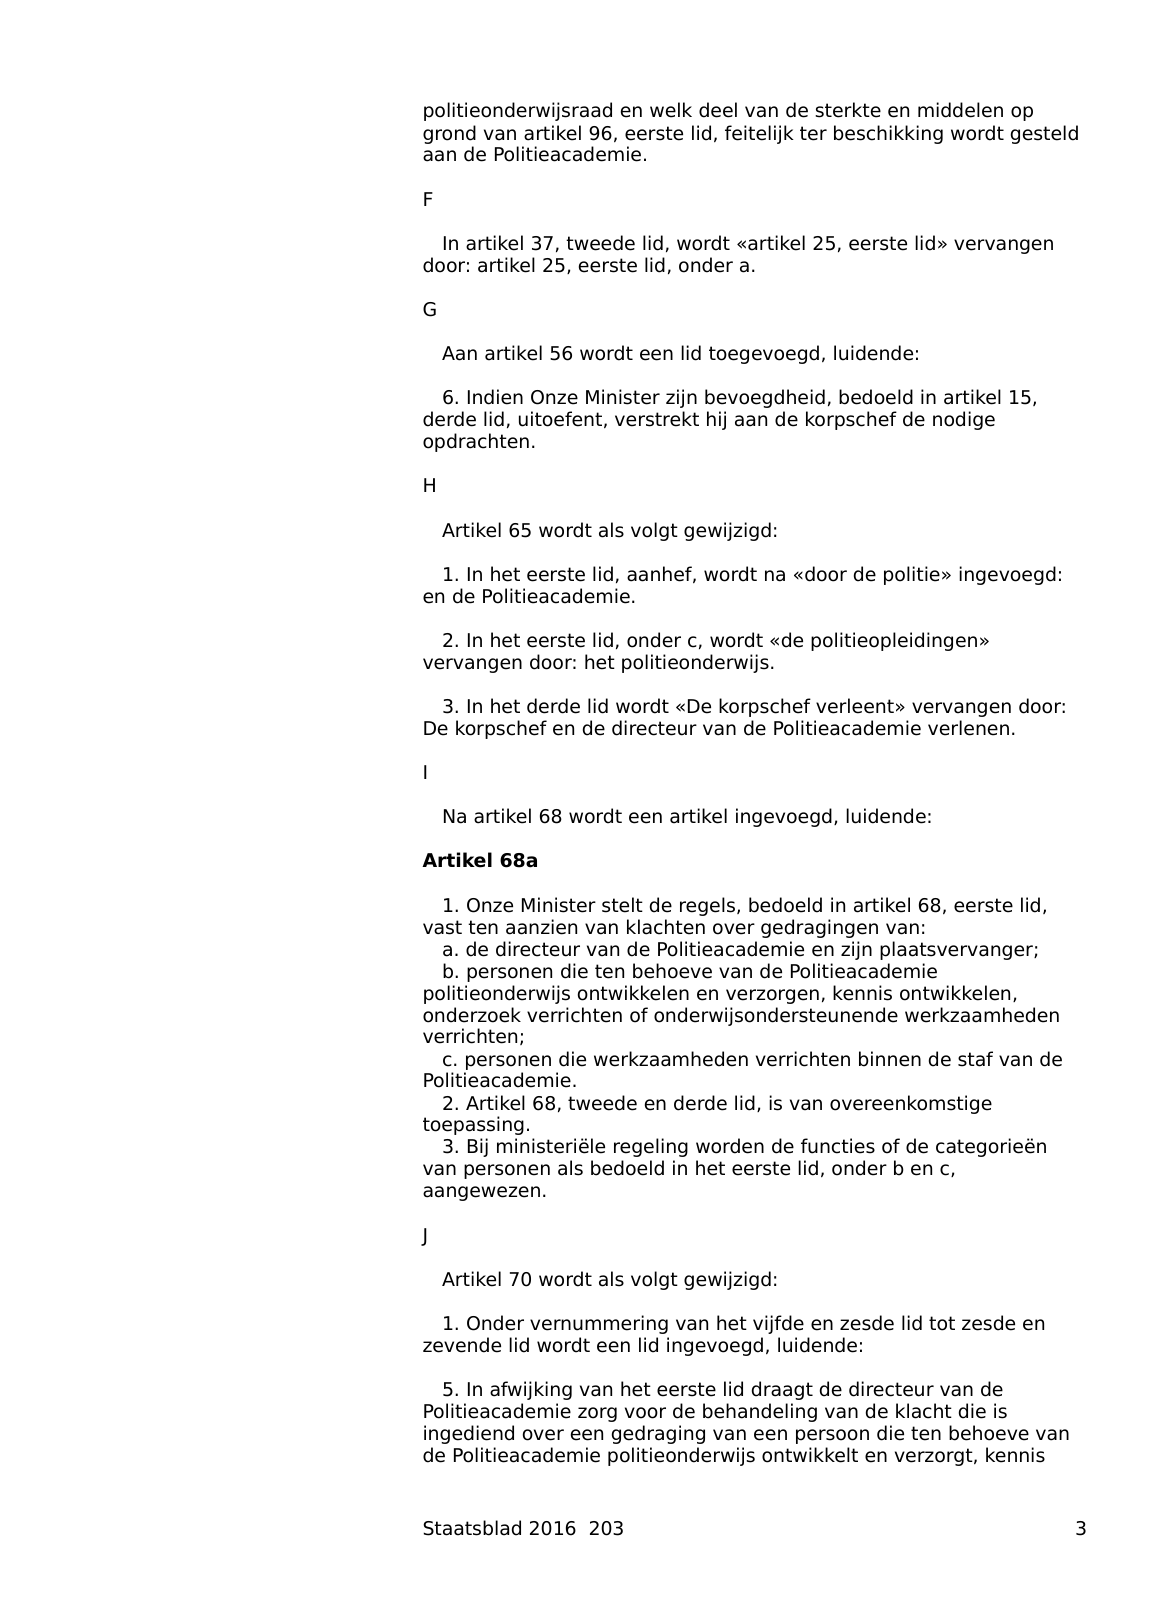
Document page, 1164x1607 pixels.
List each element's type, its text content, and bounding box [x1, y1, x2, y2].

text 1. Onze Minister stelt de regels, bedoeld in artikel 68, eerste lid, vast ten aanzien van klachten over gedragingen van: [422, 894, 1087, 938]
text G [422, 299, 1087, 321]
text b. personen die ten behoeve van de Politieacademie politieonderwijs ontwikkelen en verzorgen, kennis ontwikkelen, onderzoek verrichten of onderwijsondersteunende werkzaamheden verrichten; [422, 961, 1087, 1048]
text In artikel 37, tweede lid, wordt «artikel 25, eerste lid» vervangen door: artikel 25, eerste lid, onder a. [422, 233, 1087, 277]
text 1. Onder vernummering van het vijfde en zesde lid tot zesde en zevende lid wordt een lid ingevoegd, luidende: [422, 1313, 1087, 1357]
text politieonderwijsraad en welk deel van de sterkte en middelen op grond van artikel 96, eerste lid, feitelijk ter beschikking wordt gesteld aan de Politieacademie. [422, 100, 1087, 166]
text 2. In het eerste lid, onder c, wordt «de politieopleidingen» vervangen door: het politieonderwijs. [422, 630, 1087, 674]
text J [422, 1224, 1087, 1246]
text F [422, 188, 1087, 211]
text 2. Artikel 68, tweede en derde lid, is van overeenkomstige toepassing. [422, 1092, 1087, 1136]
text 3. Bij ministeriële regeling worden de functies of de categorieën van personen als bedoeld in het eerste lid, onder b en c, aangewezen. [422, 1136, 1087, 1202]
text 3. In het derde lid wordt «De korpschef verleent» vervangen door: De korpschef en de directeur van de Politieacademie verlenen. [422, 696, 1087, 740]
text 1. In het eerste lid, aanhef, wordt na «door de politie» ingevoegd: en de Politieacademie. [422, 564, 1087, 608]
text Aan artikel 56 wordt een lid toegevoegd, luidende: [422, 343, 1087, 365]
text H [422, 475, 1087, 497]
text 5. In afwijking van het eerste lid draagt de directeur van de Politieacademie zorg voor de behandeling van de klacht die is ingediend over een gedraging van een persoon die ten behoeve van de Politieacademie politieonderwijs ontwikkelt en verzorgt, kennis [422, 1379, 1087, 1467]
text a. de directeur van de Politieacademie en zijn plaatsvervanger; [422, 938, 1087, 961]
text Na artikel 68 wordt een artikel ingevoegd, luidende: [422, 806, 1087, 828]
subtitle Artikel 68a [422, 850, 1087, 872]
text I [422, 762, 1087, 784]
text Artikel 65 wordt als volgt gewijzigd: [422, 519, 1087, 541]
text Artikel 70 wordt als volgt gewijzigd: [422, 1269, 1087, 1291]
text 6. Indien Onze Minister zijn bevoegdheid, bedoeld in artikel 15, derde lid, uitoefent, verstrekt hij aan de korpschef de nodige opdrachten. [422, 387, 1087, 453]
text c. personen die werkzaamheden verrichten binnen de staf van de Politieacademie. [422, 1048, 1087, 1092]
